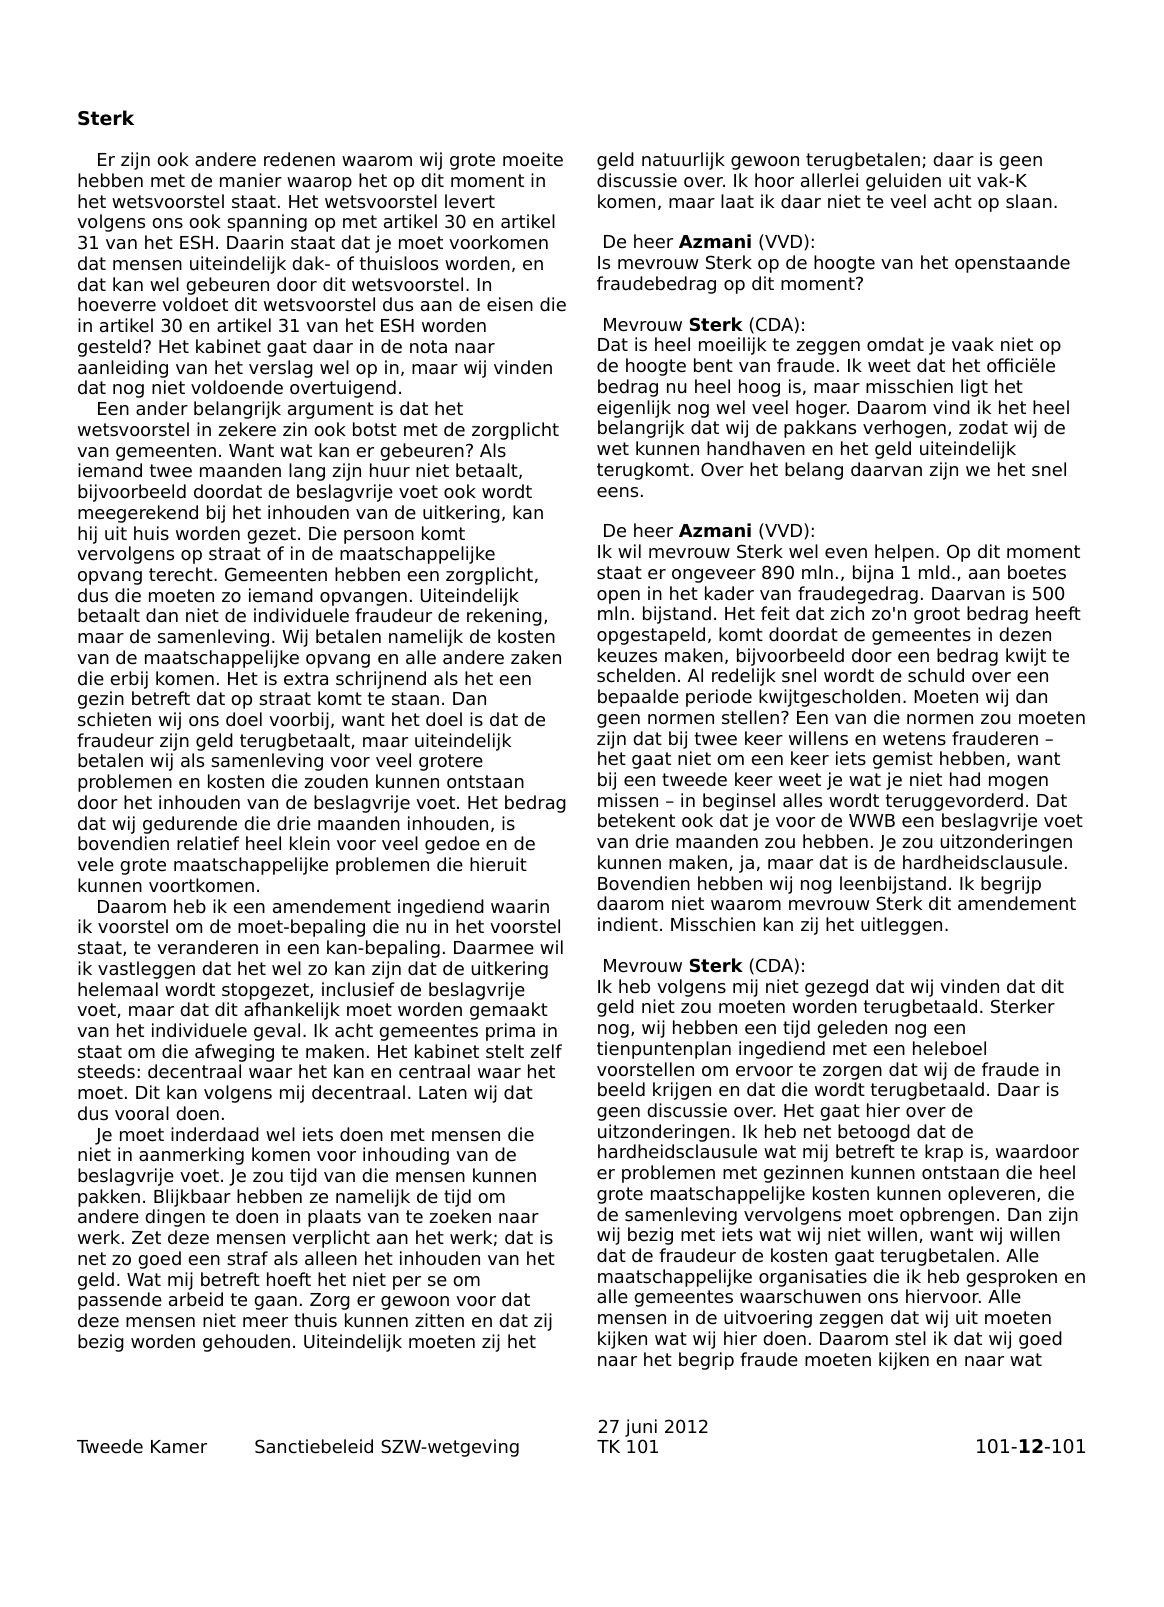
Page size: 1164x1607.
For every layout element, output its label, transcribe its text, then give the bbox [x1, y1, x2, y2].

text De heer Azmani (VVD): [596, 521, 1087, 542]
text Een ander belangrijk argument is dat het wetsvoorstel in zekere zin ook botst met de zorgplicht van gemeenten. Want wat kan er gebeuren? Als iemand twee maanden lang zijn huur niet betaalt, bijvoorbeeld doordat de beslagvrije voet ook wordt meegerekend bij het inhouden van de uitkering, kan hij uit huis worden gezet. Die persoon komt vervolgens op straat of in de maatschappelijke opvang terecht. Gemeenten hebben een zorgplicht, dus die moeten zo iemand opvangen. Uiteindelijk betaalt dan niet de individuele fraudeur de rekening, maar de samenleving. Wij betalen namelijk de kosten van de maatschappelijke opvang en alle andere zaken die erbij komen. Het is extra schrijnend als het een gezin betreft dat op straat komt te staan. Dan schieten wij ons doel voorbij, want het doel is dat de fraudeur zijn geld terugbetaalt, maar uiteindelijk betalen wij als samenleving voor veel grotere problemen en kosten die zouden kunnen ontstaan door het inhouden van de beslagvrije voet. Het bedrag dat wij gedurende die drie maanden inhouden, is bovendien relatief heel klein voor veel gedoe en de vele grote maatschappelijke problemen die hieruit kunnen voortkomen. [77, 399, 567, 896]
text Er zijn ook andere redenen waarom wij grote moeite hebben met de manier waarop het op dit moment in het wetsvoorstel staat. Het wetsvoorstel levert volgens ons ook spanning op met artikel 30 en artikel 31 van het ESH. Daarin staat dat je moet voorkomen dat mensen uiteindelijk dak- of thuisloos worden, en dat kan wel gebeuren door dit wetsvoorstel. In hoeverre voldoet dit wetsvoorstel dus aan de eisen die in artikel 30 en artikel 31 van het ESH worden gesteld? Het kabinet gaat daar in de nota naar aanleiding van het verslag wel op in, maar wij vinden dat nog niet voldoende overtuigend. [77, 150, 567, 399]
text Is mevrouw Sterk op de hoogte van het openstaande fraudebedrag op dit moment? [596, 253, 1087, 294]
text geld natuurlijk gewoon terugbetalen; daar is geen discussie over. Ik hoor allerlei geluiden uit vak-K komen, maar laat ik daar niet te veel acht op slaan. [596, 150, 1087, 212]
text Mevrouw Sterk (CDA): [596, 956, 1087, 976]
text Ik heb volgens mij niet gezegd dat wij vinden dat dit geld niet zou moeten worden terugbetaald. Sterker nog, wij hebben een tijd geleden nog een tienpuntenplan ingediend met een heleboel voorstellen om ervoor te zorgen dat wij de fraude in beeld krijgen en dat die wordt terugbetaald. Daar is geen discussie over. Het gaat hier over de uitzonderingen. Ik heb net betoogd dat de hardheidsclausule wat mij betreft te krap is, waardoor er problemen met gezinnen kunnen ontstaan die heel grote maatschappelijke kosten kunnen opleveren, die de samenleving vervolgens moet opbrengen. Dan zijn wij bezig met iets wat wij niet willen, want wij willen dat de fraudeur de kosten gaat terugbetalen. Alle maatschappelijke organisaties die ik heb gesproken en alle gemeentes waarschuwen ons hiervoor. Alle mensen in de uitvoering zeggen dat wij uit moeten kijken wat wij hier doen. Daarom stel ik dat wij goed naar het begrip fraude moeten kijken en naar wat [596, 976, 1087, 1370]
text De heer Azmani (VVD): [596, 232, 1087, 253]
text Ik wil mevrouw Sterk wel even helpen. Op dit moment staat er ongeveer 890 mln., bijna 1 mld., aan boetes open in het kader van fraudegedrag. Daarvan is 500 mln. bijstand. Het feit dat zich zo'n groot bedrag heeft opgestapeld, komt doordat de gemeentes in dezen keuzes maken, bijvoorbeeld door een bedrag kwijt te schelden. Al redelijk snel wordt de schuld over een bepaalde periode kwijtgescholden. Moeten wij dan geen normen stellen? Een van die normen zou moeten zijn dat bij twee keer willens en wetens frauderen – het gaat niet om een keer iets gemist hebben, want bij een tweede keer weet je wat je niet had mogen missen – in beginsel alles wordt teruggevorderd. Dat betekent ook dat je voor de WWB een beslagvrije voet van drie maanden zou hebben. Je zou uitzonderingen kunnen maken, ja, maar dat is de hardheidsclausule. Bovendien hebben wij nog leenbijstand. Ik begrijp daarom niet waarom mevrouw Sterk dit amendement indient. Misschien kan zij het uitleggen. [596, 542, 1087, 936]
text Daarom heb ik een amendement ingediend waarin ik voorstel om de moet-bepaling die nu in het voorstel staat, te veranderen in een kan-bepaling. Daarmee wil ik vastleggen dat het wel zo kan zijn dat de uitkering helemaal wordt stopgezet, inclusief de beslagvrije voet, maar dat dit afhankelijk moet worden gemaakt van het individuele geval. Ik acht gemeentes prima in staat om die afweging te maken. Het kabinet stelt zelf steeds: decentraal waar het kan en centraal waar het moet. Dit kan volgens mij decentraal. Laten wij dat dus vooral doen. [77, 896, 567, 1124]
text Mevrouw Sterk (CDA): [596, 314, 1087, 335]
text Dat is heel moeilijk te zeggen omdat je vaak niet op de hoogte bent van fraude. Ik weet dat het officiële bedrag nu heel hoog is, maar misschien ligt het eigenlijk nog wel veel hoger. Daarom vind ik het heel belangrijk dat wij de pakkans verhogen, zodat wij de wet kunnen handhaven en het geld uiteindelijk terugkomt. Over het belang daarvan zijn we het snel eens. [596, 335, 1087, 501]
text Je moet inderdaad wel iets doen met mensen die niet in aanmerking komen voor inhouding van de beslagvrije voet. Je zou tijd van die mensen kunnen pakken. Blijkbaar hebben ze namelijk de tijd om andere dingen te doen in plaats van te zoeken naar werk. Zet deze mensen verplicht aan het werk; dat is net zo goed een straf als alleen het inhouden van het geld. Wat mij betreft hoeft het niet per se om passende arbeid te gaan. Zorg er gewoon voor dat deze mensen niet meer thuis kunnen zitten en dat zij bezig worden gehouden. Uiteindelijk moeten zij het [77, 1124, 567, 1352]
